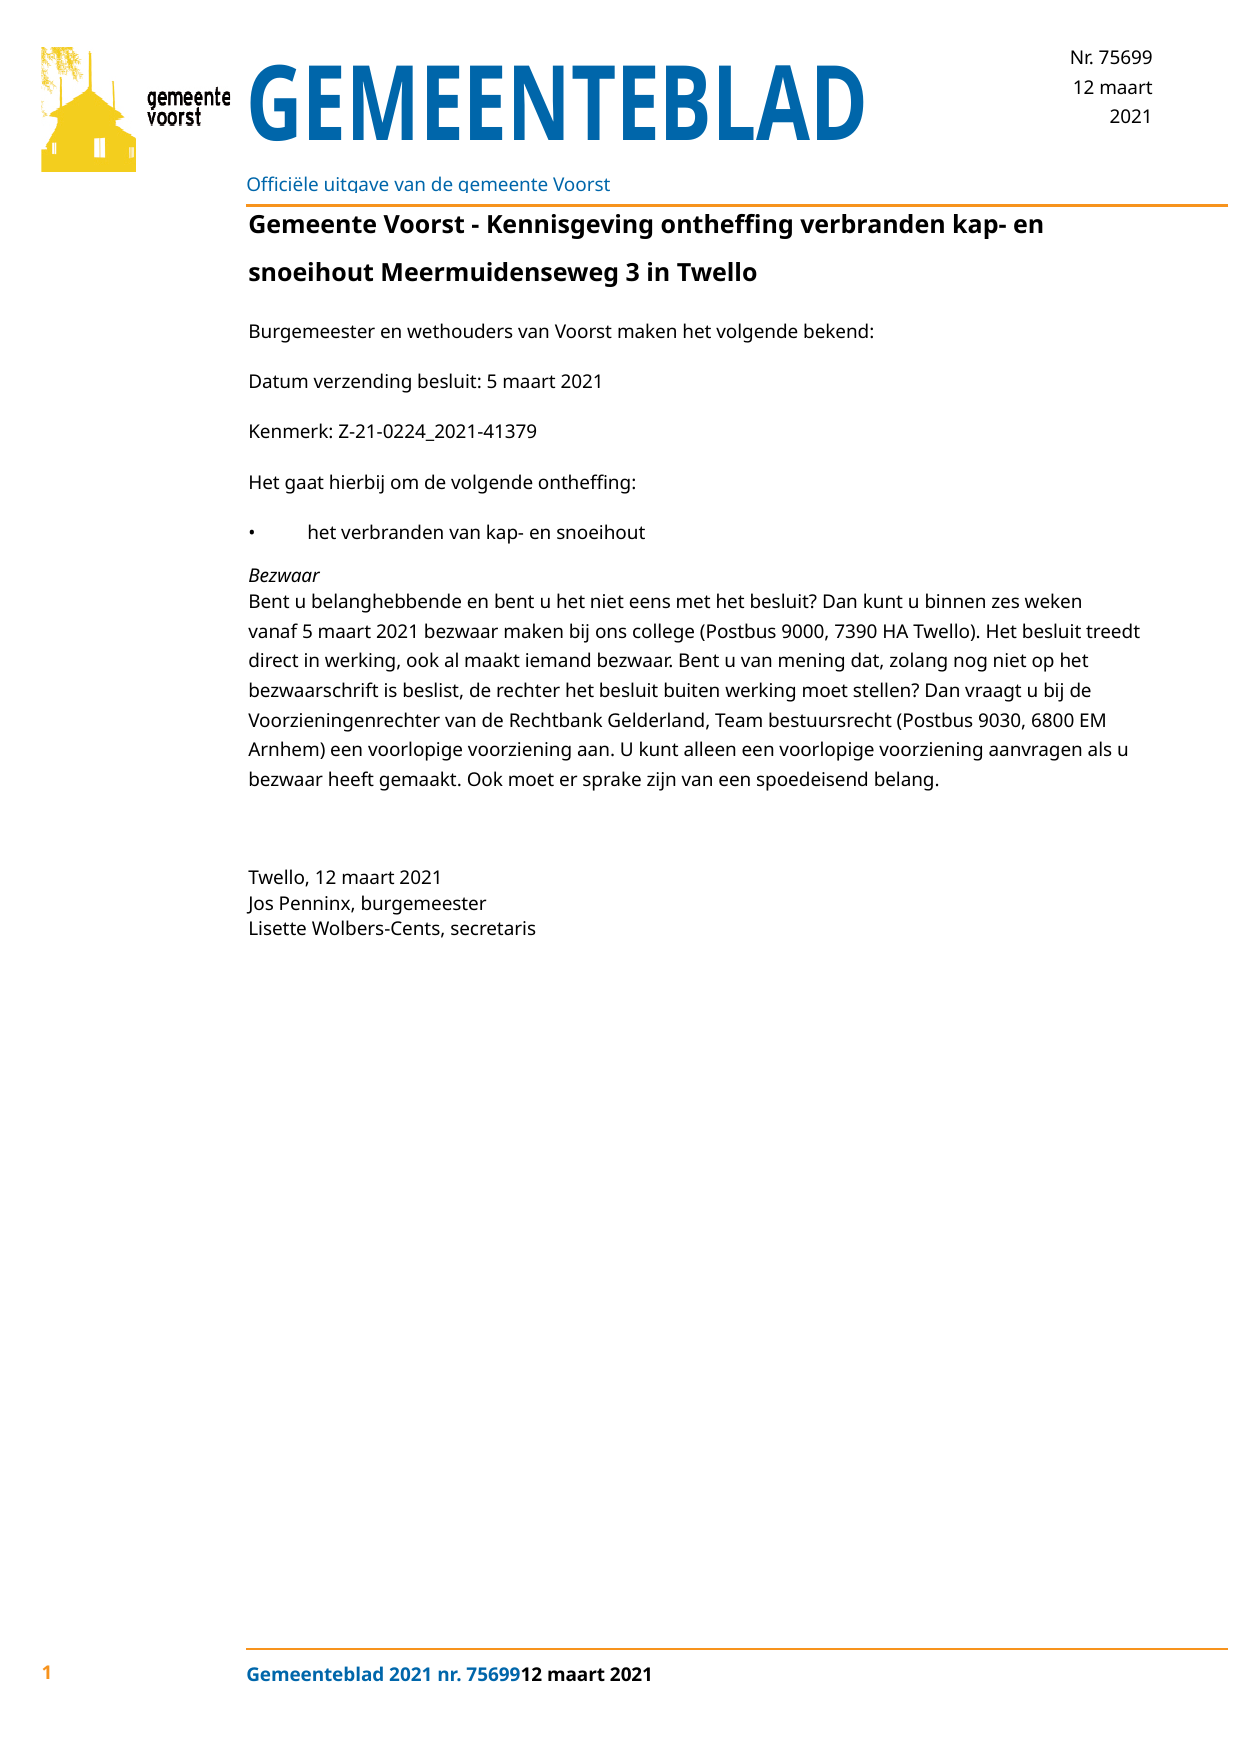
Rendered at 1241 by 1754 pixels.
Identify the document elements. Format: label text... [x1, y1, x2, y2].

text Gemeente Voorst - Kennisgeving ontheffing verbranden kap- en snoeihout Meermuidenseweg 3 in Twello [248, 207, 1152, 288]
text Burgemeester en wethouders van Voorst maken het volgende bekend: [248, 318, 1152, 344]
list het verbranden van kap- en snoeihout [248, 519, 1152, 545]
text Twello, 12 maart 2021 [248, 864, 1152, 890]
text Jos Penninx, burgemeester [248, 890, 1152, 916]
text Het gaat hierbij om de volgende ontheffing: [248, 469, 1152, 495]
text Bent u belanghebbende en bent u het niet eens met het besluit? Dan kunt u binnen zes weken vanaf 5 maart 2021 bezwaar maken bij ons college (Postbus 9000, 7390 HA Twello). Het besluit treedt direct in werking, ook al maakt iemand bezwaar. Bent u van mening dat, zolang nog niet op het bezwaarschrift is beslist, de rechter het besluit buiten werking moet stellen? Dan vraagt u bij de Voorzieningenrechter van de Rechtbank Gelderland, Team bestuursrecht (Postbus 9030, 6800 EM Arnhem) een voorlopige voorziening aan. U kunt alleen een voorlopige voorziening aanvragen als u bezwaar heeft gemaakt. Ook moet er sprake zijn van een spoedeisend belang. [248, 588, 1152, 792]
picture [41, 47, 231, 172]
text Bezwaar [248, 563, 1152, 588]
text Lisette Wolbers-Cents, secretaris [248, 916, 1152, 941]
text Datum verzending besluit: 5 maart 2021 [248, 368, 1152, 394]
text Kenmerk: Z-21-0224_2021-41379 [248, 419, 1152, 444]
